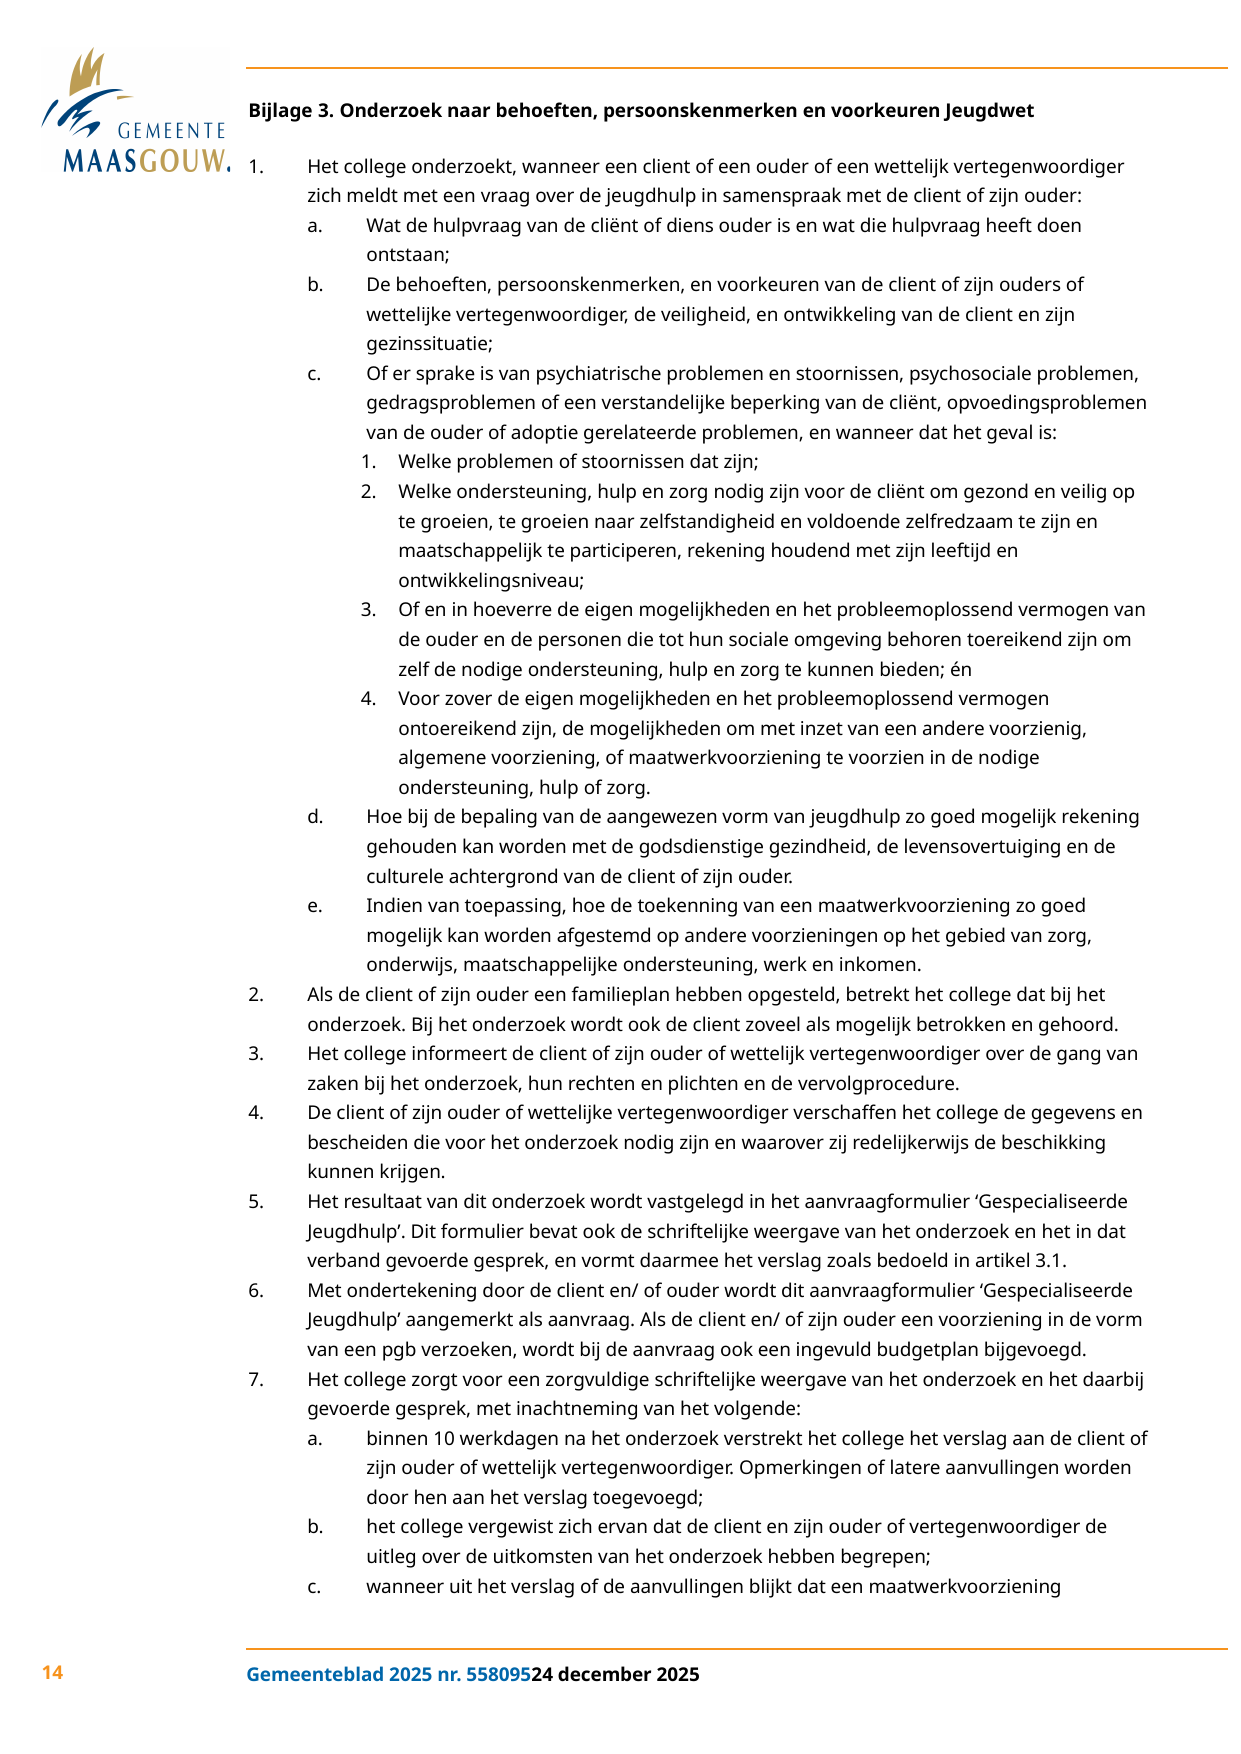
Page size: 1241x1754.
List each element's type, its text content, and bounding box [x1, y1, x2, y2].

list Hoe bij de bepaling van de aangewezen vorm van jeugdhulp zo goed mogelijk rekening gehouden kan worden met de godsdienstige gezindheid, de levensovertuiging en de culturele achtergrond van de client of zijn ouder. [307, 804, 1152, 889]
list Het college informeert de client of zijn ouder of wettelijk vertegenwoordiger over de gang van zaken bij het onderzoek, hun rechten en plichten en de vervolgprocedure. [248, 1040, 1152, 1096]
list Het resultaat van dit onderzoek wordt vastgelegd in het aanvraagformulier ‘Gespecialiseerde Jeugdhulp’. Dit formulier bevat ook de schriftelijke weergave van het onderzoek en het in dat verband gevoerde gesprek, en vormt daarmee het verslag zoals bedoeld in artikel 3.1. [248, 1188, 1152, 1273]
list Het college onderzoekt, wanneer een client of een ouder of een wettelijk vertegenwoordiger zich meldt met een vraag over de jeugdhulp in samenspraak met de client of zijn ouder: [248, 153, 1152, 208]
list het college vergewist zich ervan dat de client en zijn ouder of vertegenwoordiger de uitleg over de uitkomsten van het onderzoek hebben begrepen; [307, 1514, 1152, 1569]
list De client of zijn ouder of wettelijke vertegenwoordiger verschaffen het college de gegevens en bescheiden die voor het onderzoek nodig zijn en waarover zij redelijkerwijs de beschikking kunnen krijgen. [248, 1099, 1152, 1184]
list Of en in hoeverre de eigen mogelijkheden en het probleemoplossend vermogen van de ouder en de personen die tot hun sociale omgeving behoren toereikend zijn om zelf de nodige ondersteuning, hulp en zorg te kunnen bieden; én [361, 597, 1152, 682]
list Welke ondersteuning, hulp en zorg nodig zijn voor de cliënt om gezond en veilig op te groeien, te groeien naar zelfstandigheid en voldoende zelfredzaam te zijn en maatschappelijk te participeren, rekening houdend met zijn leeftijd en ontwikkelingsniveau; [361, 478, 1152, 593]
list Als de client of zijn ouder een familieplan hebben opgesteld, betrekt het college dat bij het onderzoek. Bij het onderzoek wordt ook de client zoveel als mogelijk betrokken en gehoord. [248, 981, 1152, 1037]
list Voor zover de eigen mogelijkheden en het probleemoplossend vermogen ontoereikend zijn, de mogelijkheden om met inzet van een andere voorzienig, algemene voorziening, of maatwerkvoorziening te voorzien in de nodige ondersteuning, hulp of zorg. [361, 685, 1152, 800]
list wanneer uit het verslag of de aanvullingen blijkt dat een maatwerkvoorziening [307, 1573, 1152, 1599]
list Welke problemen of stoornissen dat zijn; [361, 449, 1152, 474]
picture [41, 47, 231, 172]
list De behoeften, persoonskenmerken, en voorkeuren van de client of zijn ouders of wettelijke vertegenwoordiger, de veiligheid, en ontwikkeling van de client en zijn gezinssituatie; [307, 271, 1152, 356]
list Of er sprake is van psychiatrische problemen en stoornissen, psychosociale problemen, gedragsproblemen of een verstandelijke beperking van de cliënt, opvoedingsproblemen van de ouder of adoptie gerelateerde problemen, en wanneer dat het geval is: [307, 360, 1152, 445]
list binnen 10 werkdagen na het onderzoek verstrekt het college het verslag aan de client of zijn ouder of wettelijk vertegenwoordiger. Opmerkingen of latere aanvullingen worden door hen aan het verslag toegevoegd; [307, 1425, 1152, 1510]
list Het college zorgt voor een zorgvuldige schriftelijke weergave van het onderzoek en het daarbij gevoerde gesprek, met inachtneming van het volgende: [248, 1366, 1152, 1421]
list Wat de hulpvraag van de cliënt of diens ouder is en wat die hulpvraag heeft doen ontstaan; [307, 212, 1152, 267]
list Indien van toepassing, hoe de toekenning van een maatwerkvoorziening zo goed mogelijk kan worden afgestemd op andere voorzieningen op het gebied van zorg, onderwijs, maatschappelijke ondersteuning, werk en inkomen. [307, 892, 1152, 977]
text Bijlage 3. Onderzoek naar behoeften, persoonskenmerken en voorkeuren Jeugdwet [248, 95, 1152, 123]
list Met ondertekening door de client en/ of ouder wordt dit aanvraagformulier ‘Gespecialiseerde Jeugdhulp’ aangemerkt als aanvraag. Als de client en/ of zijn ouder een voorziening in de vorm van een pgb verzoeken, wordt bij de aanvraag ook een ingevuld budgetplan bijgevoegd. [248, 1277, 1152, 1362]
